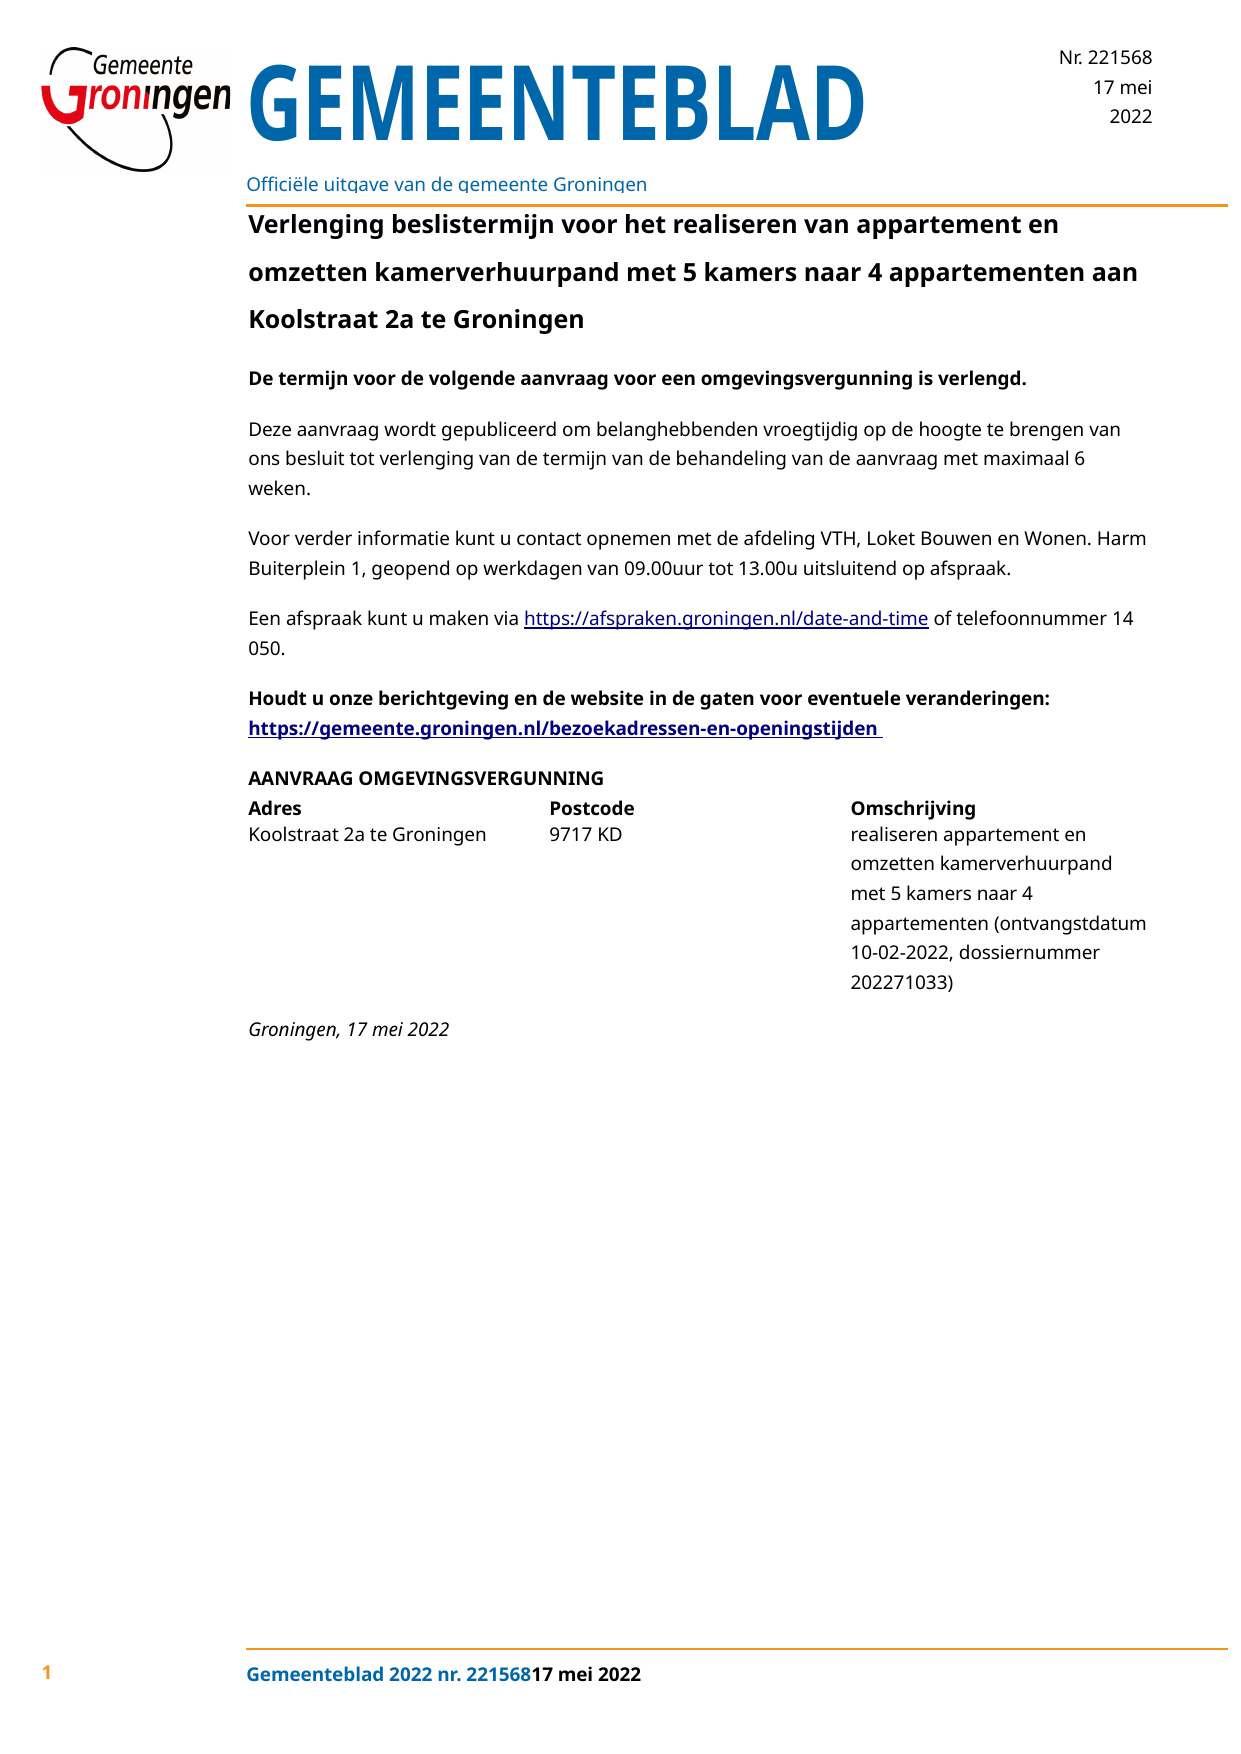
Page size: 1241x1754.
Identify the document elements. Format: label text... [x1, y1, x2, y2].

text Groningen, 17 mei 2022 [248, 1016, 1152, 1042]
text Verlenging beslistermijn voor het realiseren van appartement en omzetten kamerverhuurpand met 5 kamers naar 4 appartementen aan Koolstraat 2a te Groningen [248, 207, 1152, 336]
text Houdt u onze berichtgeving en de website in de gaten voor eventuele veranderingen: https://gemeente.groningen.nl/bezoekadressen-en-openingstijden [248, 686, 1152, 741]
table_cell realiseren appartement en omzetten kamerverhuurpand met 5 kamers naar 4 appartementen (ontvangstdatum 10-02-2022, dossiernummer 202271033) [850, 821, 1152, 994]
table_header Postcode [549, 795, 850, 821]
table_cell 9717 KD [549, 821, 850, 994]
table_header Adres [248, 795, 549, 821]
picture [41, 47, 231, 172]
text De termijn voor de volgende aanvraag voor een omgevingsvergunning is verlengd. [248, 366, 1152, 391]
text Een afspraak kunt u maken via https://afspraken.groningen.nl/date-and-time of telefoonnummer 14 050. [248, 606, 1152, 661]
text Deze aanvraag wordt gepubliceerd om belanghebbenden vroegtijdig op de hoogte te brengen van ons besluit tot verlenging van de termijn van de behandeling van de aanvraag met maximaal 6 weken. [248, 416, 1152, 501]
table_header Omschrijving [850, 795, 1152, 821]
text Voor verder informatie kunt u contact opnemen met de afdeling VTH, Loket Bouwen en Wonen. Harm Buiterplein 1, geopend op werkdagen van 09.00uur tot 13.00u uitsluitend op afspraak. [248, 526, 1152, 581]
table_cell Koolstraat 2a te Groningen [248, 821, 549, 994]
text AANVRAAG OMGEVINGSVERGUNNING [248, 766, 1152, 791]
